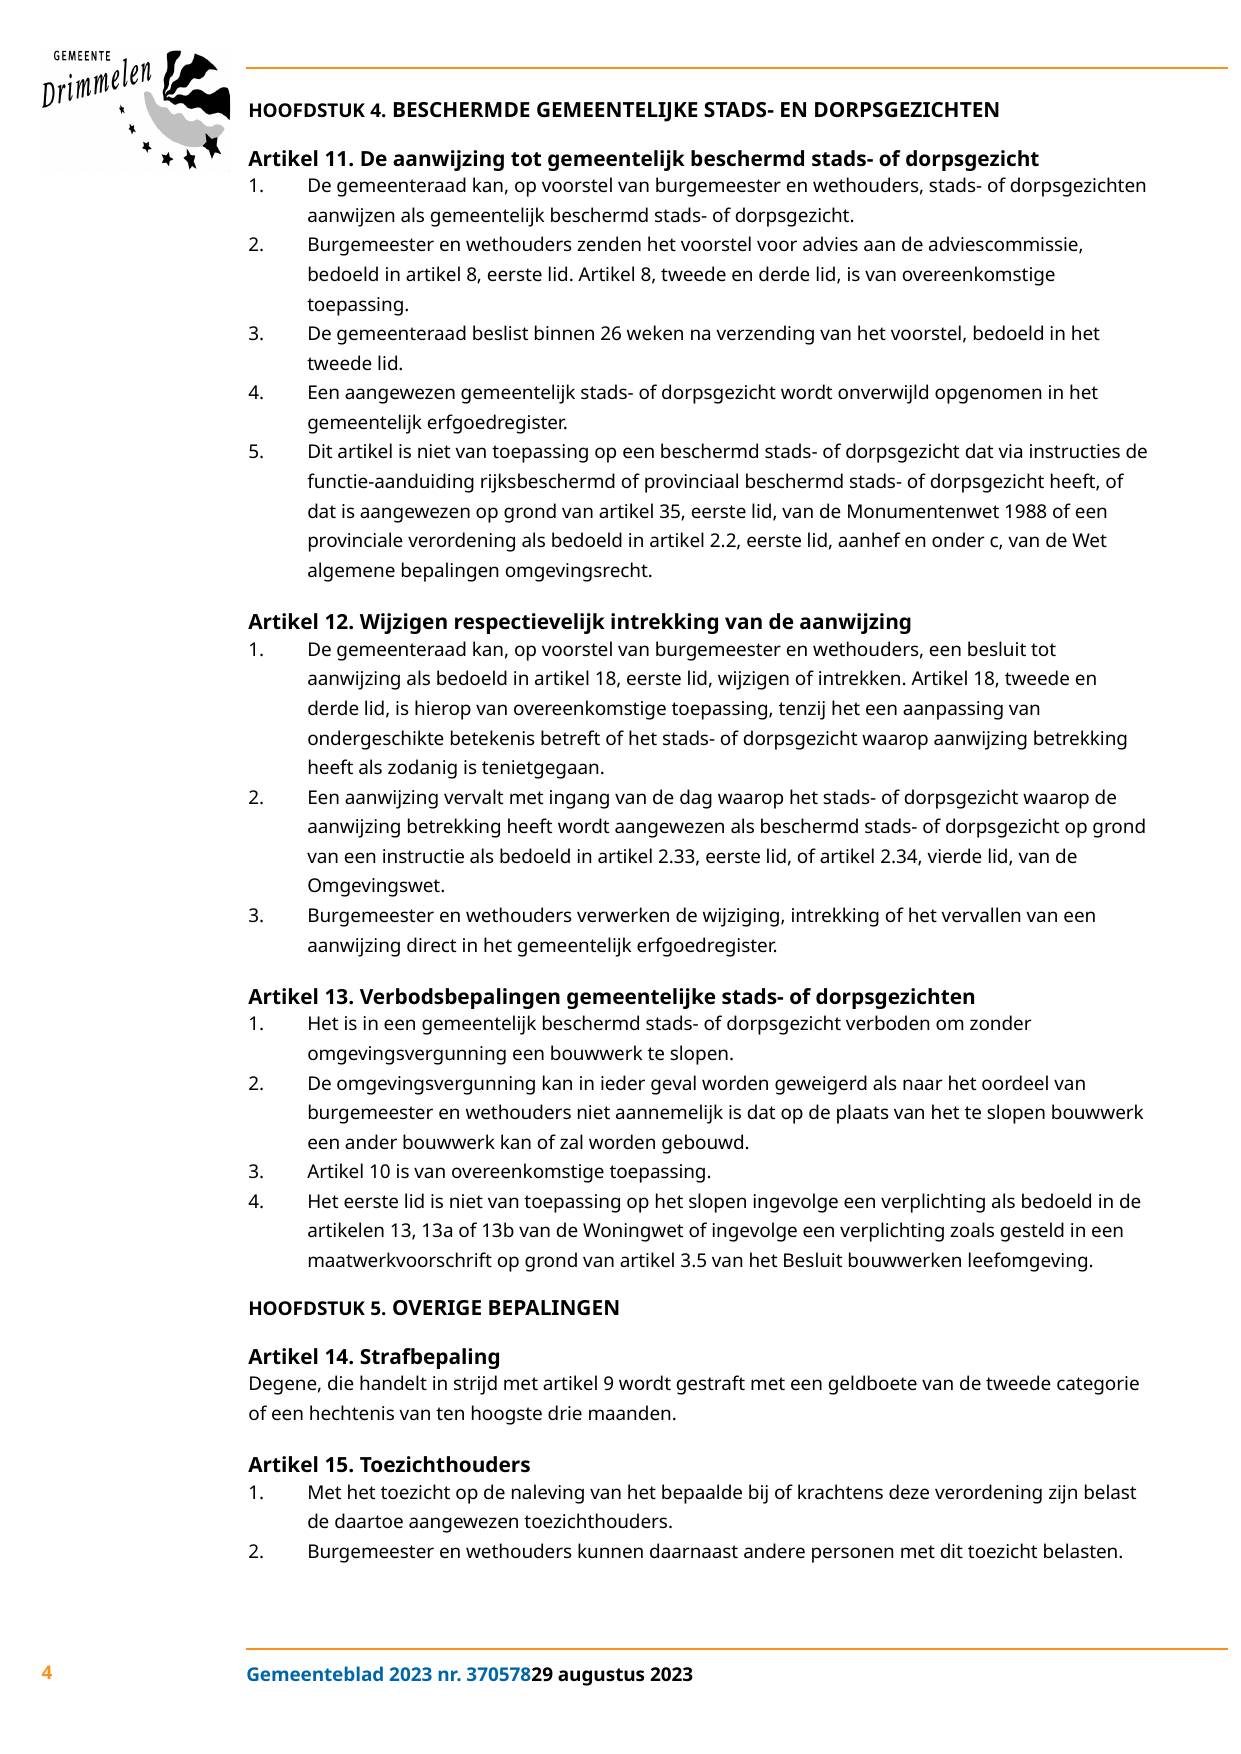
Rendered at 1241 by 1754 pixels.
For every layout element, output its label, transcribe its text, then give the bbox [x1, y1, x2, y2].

text Artikel 15. Toezichthouders [248, 1451, 1152, 1479]
list De gemeenteraad kan, op voorstel van burgemeester en wethouders, een besluit tot aanwijzing als bedoeld in artikel 18, eerste lid, wijzigen of intrekken. Artikel 18, tweede en derde lid, is hierop van overeenkomstige toepassing, tenzij het een aanpassing van ondergeschikte betekenis betreft of het stads- of dorpsgezicht waarop aanwijzing betrekking heeft als zodanig is tenietgegaan. [248, 636, 1152, 780]
text Artikel 12. Wijzigen respectievelijk intrekking van de aanwijzing [248, 607, 1152, 636]
list Burgemeester en wethouders zenden het voorstel voor advies aan de adviescommissie, bedoeld in artikel 8, eerste lid. Artikel 8, tweede en derde lid, is van overeenkomstige toepassing. [248, 232, 1152, 317]
list Artikel 10 is van overeenkomstige toepassing. [248, 1158, 1152, 1184]
list Burgemeester en wethouders kunnen daarnaast andere personen met dit toezicht belasten. [248, 1538, 1152, 1564]
text Artikel 13. Verbodsbepalingen gemeentelijke stads- of dorpsgezichten [248, 982, 1152, 1011]
text Artikel 11. De aanwijzing tot gemeentelijk beschermd stads- of dorpsgezicht [248, 144, 1152, 172]
picture [41, 47, 231, 172]
list De gemeenteraad kan, op voorstel van burgemeester en wethouders, stads- of dorpsgezichten aanwijzen als gemeentelijk beschermd stads- of dorpsgezicht. [248, 172, 1152, 228]
list Met het toezicht op de naleving van het bepaalde bij of krachtens deze verordening zijn belast de daartoe aangewezen toezichthouders. [248, 1479, 1152, 1534]
text HOOFDSTUK 5. OVERIGE BEPALINGEN [248, 1293, 1152, 1321]
text HOOFDSTUK 4. BESCHERMDE GEMEENTELIJKE STADS- EN DORPSGEZICHTEN [248, 95, 1152, 123]
list De gemeenteraad beslist binnen 26 weken na verzending van het voorstel, bedoeld in het tweede lid. [248, 320, 1152, 376]
text Artikel 14. Strafbepaling [248, 1342, 1152, 1371]
list Een aanwijzing vervalt met ingang van de dag waarop het stads- of dorpsgezicht waarop de aanwijzing betrekking heeft wordt aangewezen als beschermd stads- of dorpsgezicht op grond van een instructie als bedoeld in artikel 2.33, eerste lid, of artikel 2.34, vierde lid, van de Omgevingswet. [248, 784, 1152, 898]
list Het is in een gemeentelijk beschermd stads- of dorpsgezicht verboden om zonder omgevingsvergunning een bouwwerk te slopen. [248, 1011, 1152, 1066]
list Burgemeester en wethouders verwerken de wijziging, intrekking of het vervallen van een aanwijzing direct in het gemeentelijk erfgoedregister. [248, 902, 1152, 957]
list Een aangewezen gemeentelijk stads- of dorpsgezicht wordt onverwijld opgenomen in het gemeentelijk erfgoedregister. [248, 379, 1152, 435]
list De omgevingsvergunning kan in ieder geval worden geweigerd als naar het oordeel van burgemeester en wethouders niet aannemelijk is dat op de plaats van het te slopen bouwwerk een ander bouwwerk kan of zal worden gebouwd. [248, 1070, 1152, 1155]
text Degene, die handelt in strijd met artikel 9 wordt gestraft met een geldboete van de tweede categorie of een hechtenis van ten hoogste drie maanden. [248, 1371, 1152, 1426]
list Dit artikel is niet van toepassing op een beschermd stads- of dorpsgezicht dat via instructies de functie-aanduiding rijksbeschermd of provinciaal beschermd stads- of dorpsgezicht heeft, of dat is aangewezen op grond van artikel 35, eerste lid, van de Monumentenwet 1988 of een provinciale verordening als bedoeld in artikel 2.2, eerste lid, aanhef en onder c, van de Wet algemene bepalingen omgevingsrecht. [248, 439, 1152, 583]
list Het eerste lid is niet van toepassing op het slopen ingevolge een verplichting als bedoeld in de artikelen 13, 13a of 13b van de Woningwet of ingevolge een verplichting zoals gesteld in een maatwerkvoorschrift op grond van artikel 3.5 van het Besluit bouwwerken leefomgeving. [248, 1188, 1152, 1273]
